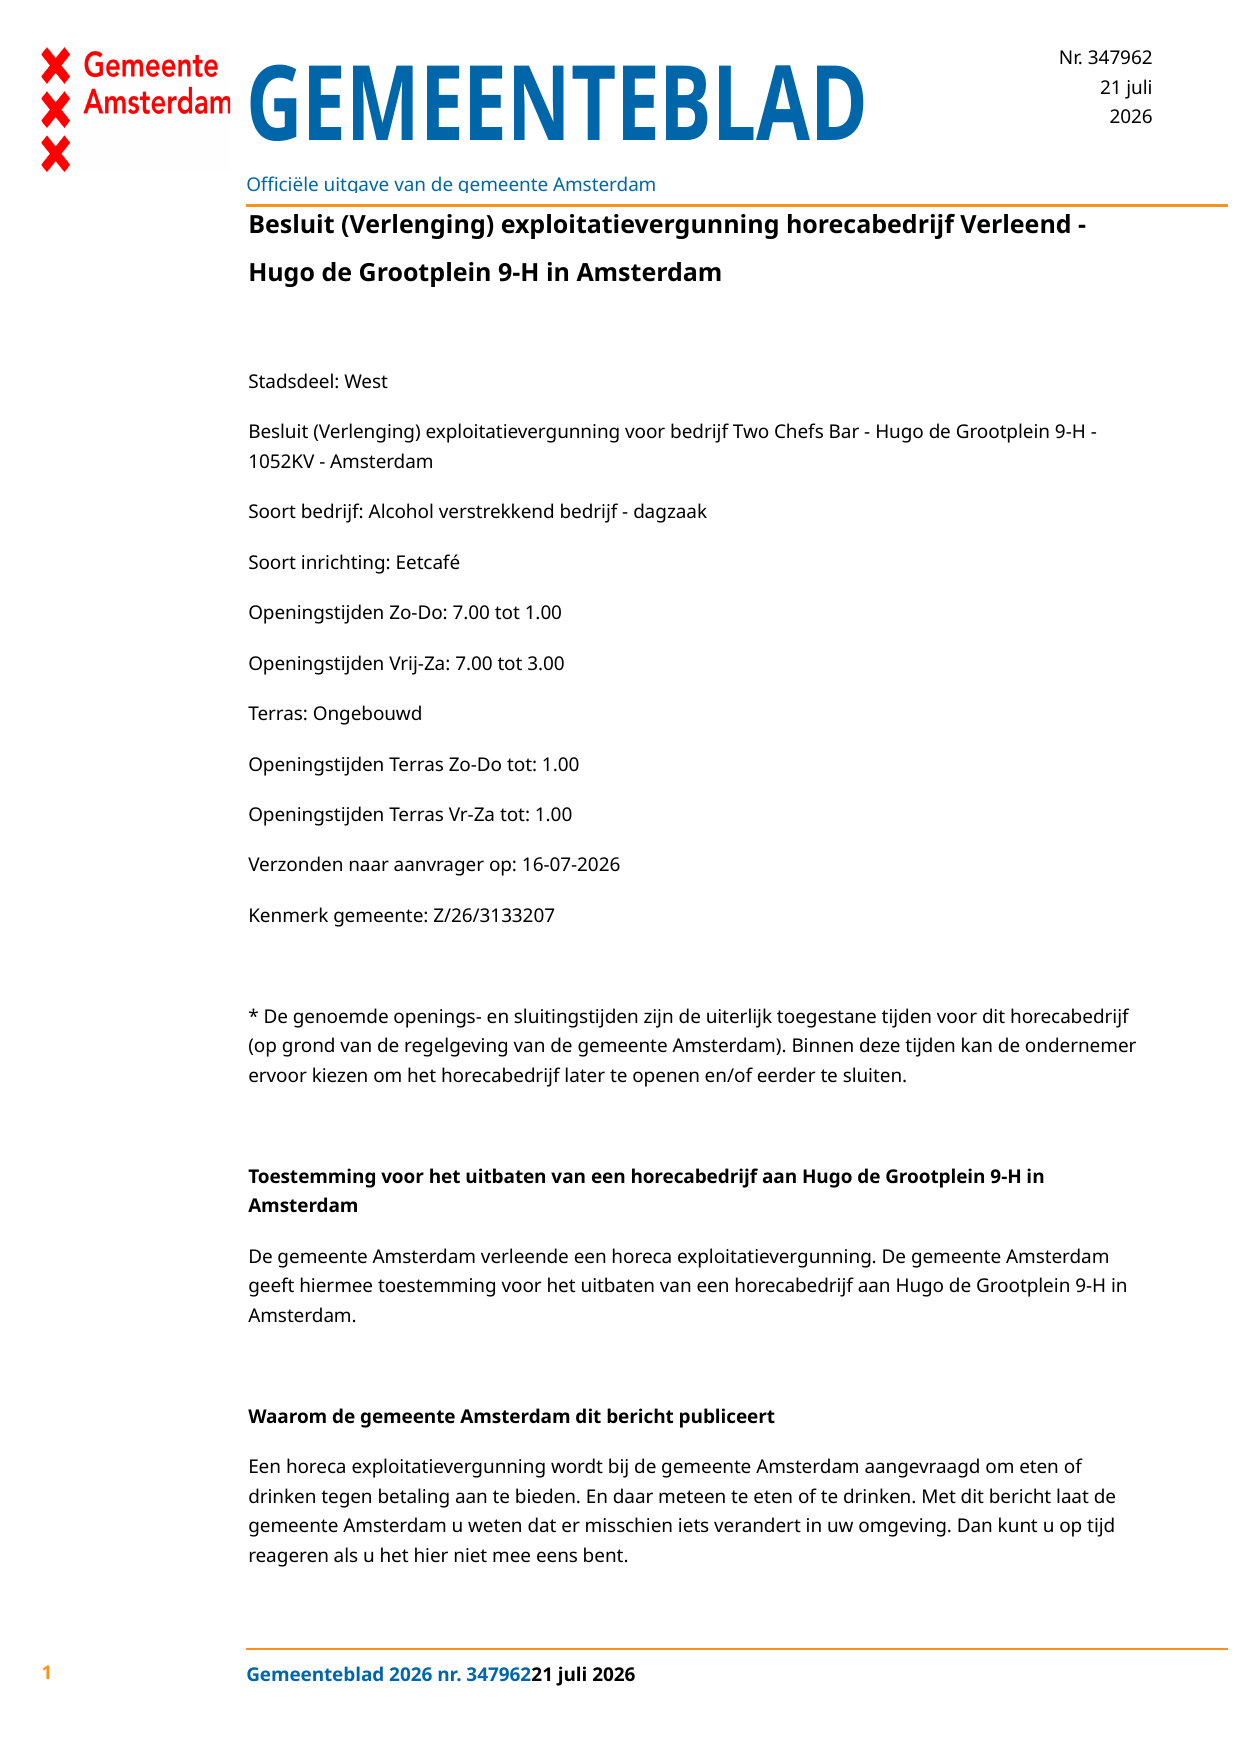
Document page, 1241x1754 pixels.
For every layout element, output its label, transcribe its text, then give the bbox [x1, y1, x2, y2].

text Toestemming voor het uitbaten van een horecabedrijf aan Hugo de Grootplein 9-H in Amsterdam [248, 1163, 1152, 1218]
text Een horeca exploitatievergunning wordt bij de gemeente Amsterdam aangevraagd om eten of drinken tegen betaling aan te bieden. En daar meteen te eten of te drinken. Met dit bericht laat de gemeente Amsterdam u weten dat er misschien iets verandert in uw omgeving. Dan kunt u op tijd reageren als u het hier niet mee eens bent. [248, 1453, 1152, 1568]
text Kenmerk gemeente: Z/26/3133207 [248, 902, 1152, 928]
text Openingstijden Terras Zo-Do tot: 1.00 [248, 751, 1152, 777]
text Soort inrichting: Eetcafé [248, 549, 1152, 575]
text De gemeente Amsterdam verleende een horeca exploitatievergunning. De gemeente Amsterdam geeft hiermee toestemming voor het uitbaten van een horecabedrijf aan Hugo de Grootplein 9-H in Amsterdam. [248, 1243, 1152, 1328]
text Soort bedrijf: Alcohol verstrekkend bedrijf - dagzaak [248, 499, 1152, 524]
text Stadsdeel: West [248, 368, 1152, 394]
picture [41, 47, 231, 172]
text * De genoemde openings- en sluitingstijden zijn de uiterlijk toegestane tijden voor dit horecabedrijf (op grond van de regelgeving van de gemeente Amsterdam). Binnen deze tijden kan de ondernemer ervoor kiezen om het horecabedrijf later te openen en/of eerder te sluiten. [248, 1003, 1152, 1088]
text Verzonden naar aanvrager op: 16-07-2026 [248, 852, 1152, 877]
text Openingstijden Terras Vr-Za tot: 1.00 [248, 801, 1152, 827]
text Openingstijden Vrij-Za: 7.00 tot 3.00 [248, 650, 1152, 676]
text Besluit (Verlenging) exploitatievergunning horecabedrijf Verleend - Hugo de Grootplein 9-H in Amsterdam [248, 207, 1152, 288]
text Besluit (Verlenging) exploitatievergunning voor bedrijf Two Chefs Bar - Hugo de Grootplein 9-H - 1052KV - Amsterdam [248, 419, 1152, 474]
text Openingstijden Zo-Do: 7.00 tot 1.00 [248, 599, 1152, 625]
text Terras: Ongebouwd [248, 700, 1152, 726]
text Waarom de gemeente Amsterdam dit bericht publiceert [248, 1403, 1152, 1429]
